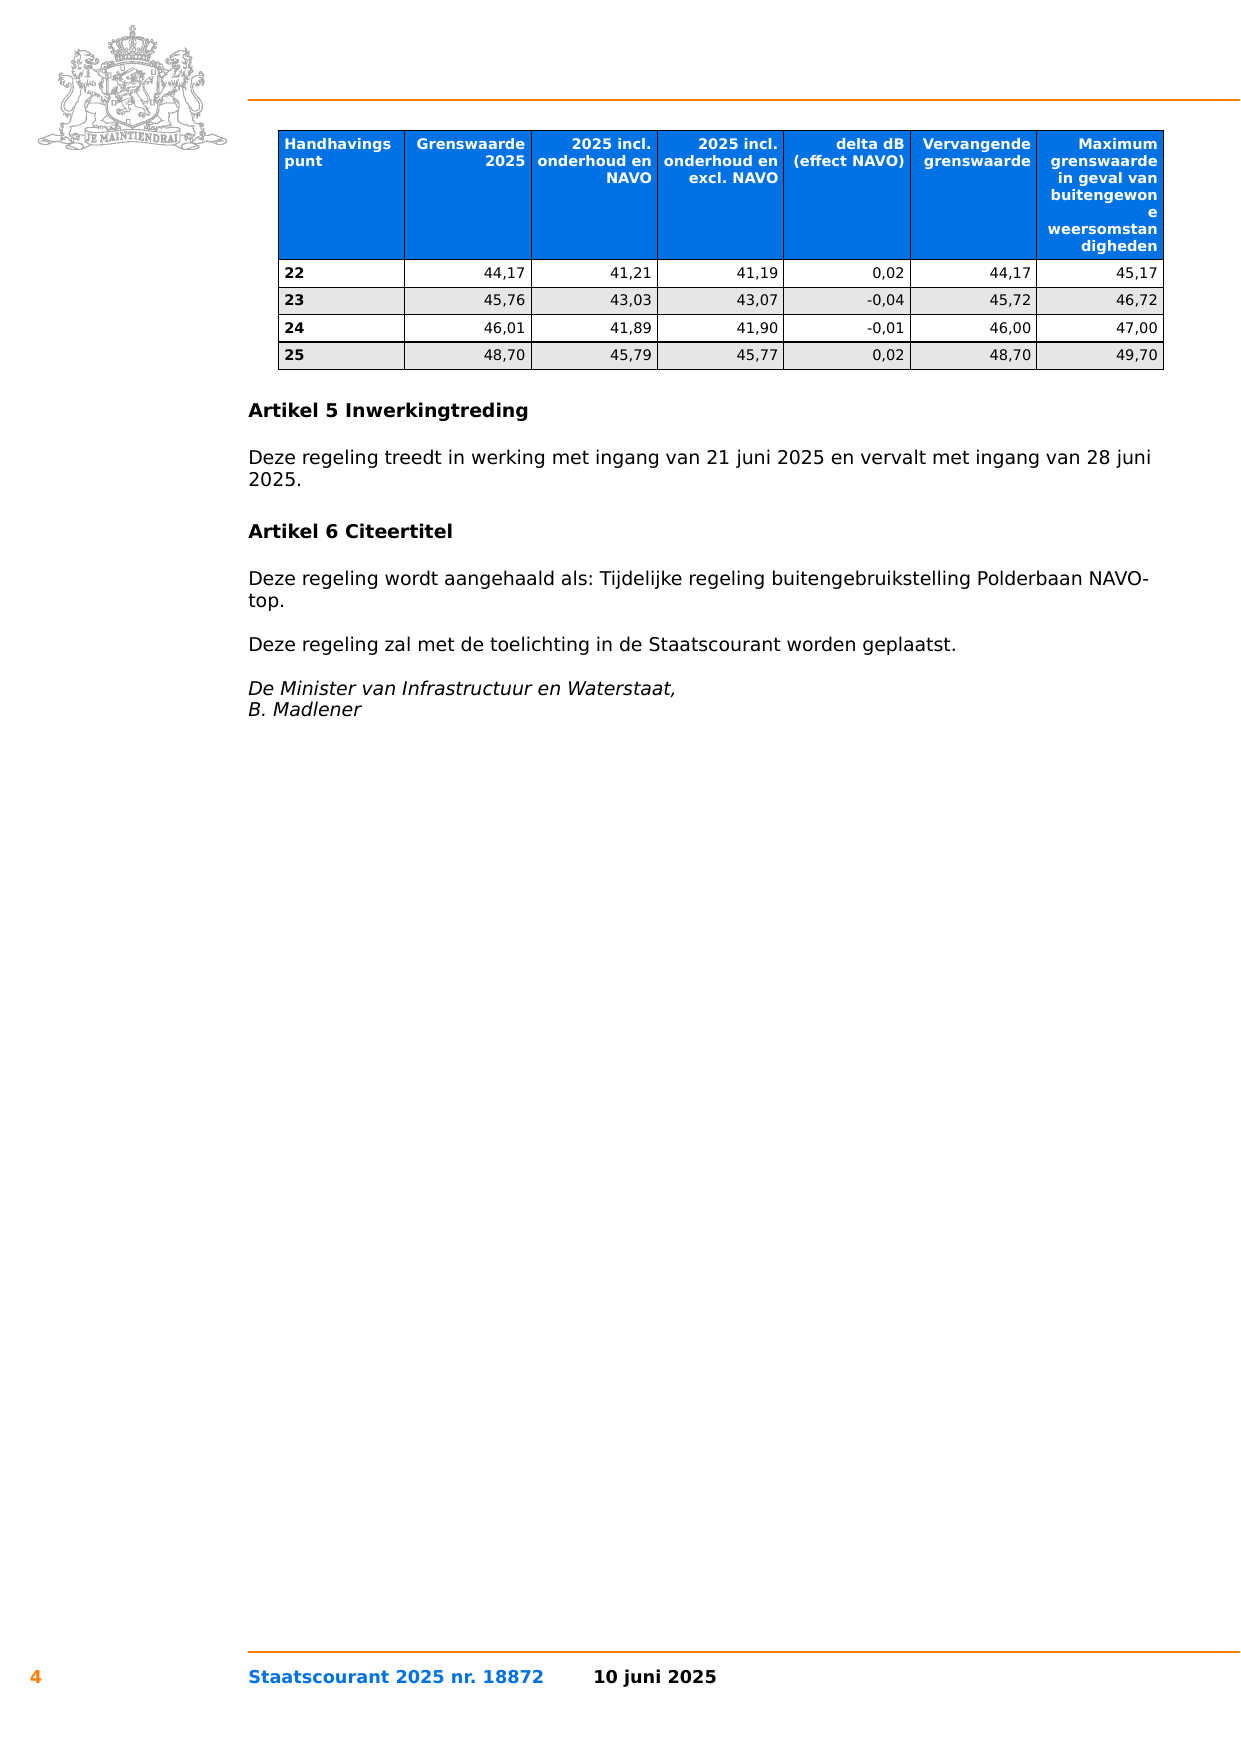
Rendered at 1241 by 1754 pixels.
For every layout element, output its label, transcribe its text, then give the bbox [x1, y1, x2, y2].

table_cell 45,79 [532, 343, 657, 369]
table_cell 43,03 [532, 288, 657, 314]
table_header Vervangende grenswaarde [911, 131, 1036, 259]
table_cell 47,00 [1037, 315, 1163, 341]
table_cell -0,01 [784, 315, 910, 341]
text Deze regeling wordt aangehaald als: Tijdelijke regeling buitengebruikstelling Polderbaan NAVO-top. [248, 568, 1163, 612]
table_cell 44,17 [405, 260, 531, 287]
text De Minister van Infrastructuur en Waterstaat, B. Madlener [248, 677, 1163, 721]
table_cell 43,07 [658, 288, 783, 314]
table_cell 45,76 [405, 288, 531, 314]
table_cell 25 [279, 343, 404, 369]
table_cell 22 [279, 260, 404, 287]
table_header 2025 incl. onderhoud en excl. NAVO [658, 131, 783, 259]
subtitle Artikel 5 Inwerkingtreding [248, 400, 1163, 422]
table_cell 46,72 [1037, 288, 1163, 314]
table_cell 41,90 [658, 315, 783, 341]
table_cell 46,00 [911, 315, 1036, 341]
table_cell 46,01 [405, 315, 531, 341]
table_cell 0,02 [784, 343, 910, 369]
table_cell 0,02 [784, 260, 910, 287]
table_cell 41,21 [532, 260, 657, 287]
table_cell 24 [279, 315, 404, 341]
table_cell 45,72 [911, 288, 1036, 314]
table_cell 48,70 [405, 343, 531, 369]
table_header 2025 incl. onderhoud en NAVO [532, 131, 657, 259]
table_header Maximum grenswaarde in geval van buitengewone weersomstandigheden [1037, 131, 1163, 259]
table_cell 48,70 [911, 343, 1036, 369]
table_cell 23 [279, 288, 404, 314]
picture [38, 25, 227, 150]
subtitle Artikel 6 Citeertitel [248, 521, 1163, 543]
table_cell 44,17 [911, 260, 1036, 287]
table_header Handhavingspunt [279, 131, 404, 259]
table_cell 41,89 [532, 315, 657, 341]
table_cell -0,04 [784, 288, 910, 314]
table_header Grenswaarde 2025 [405, 131, 531, 259]
table_cell 49,70 [1037, 343, 1163, 369]
table_cell 45,77 [658, 343, 783, 369]
text Deze regeling treedt in werking met ingang van 21 juni 2025 en vervalt met ingang van 28 juni 2025. [248, 447, 1163, 491]
text Deze regeling zal met de toelichting in de Staatscourant worden geplaatst. [248, 633, 1163, 656]
table_header delta dB (effect NAVO) [784, 131, 910, 259]
table_cell 45,17 [1037, 260, 1163, 287]
table_cell 41,19 [658, 260, 783, 287]
